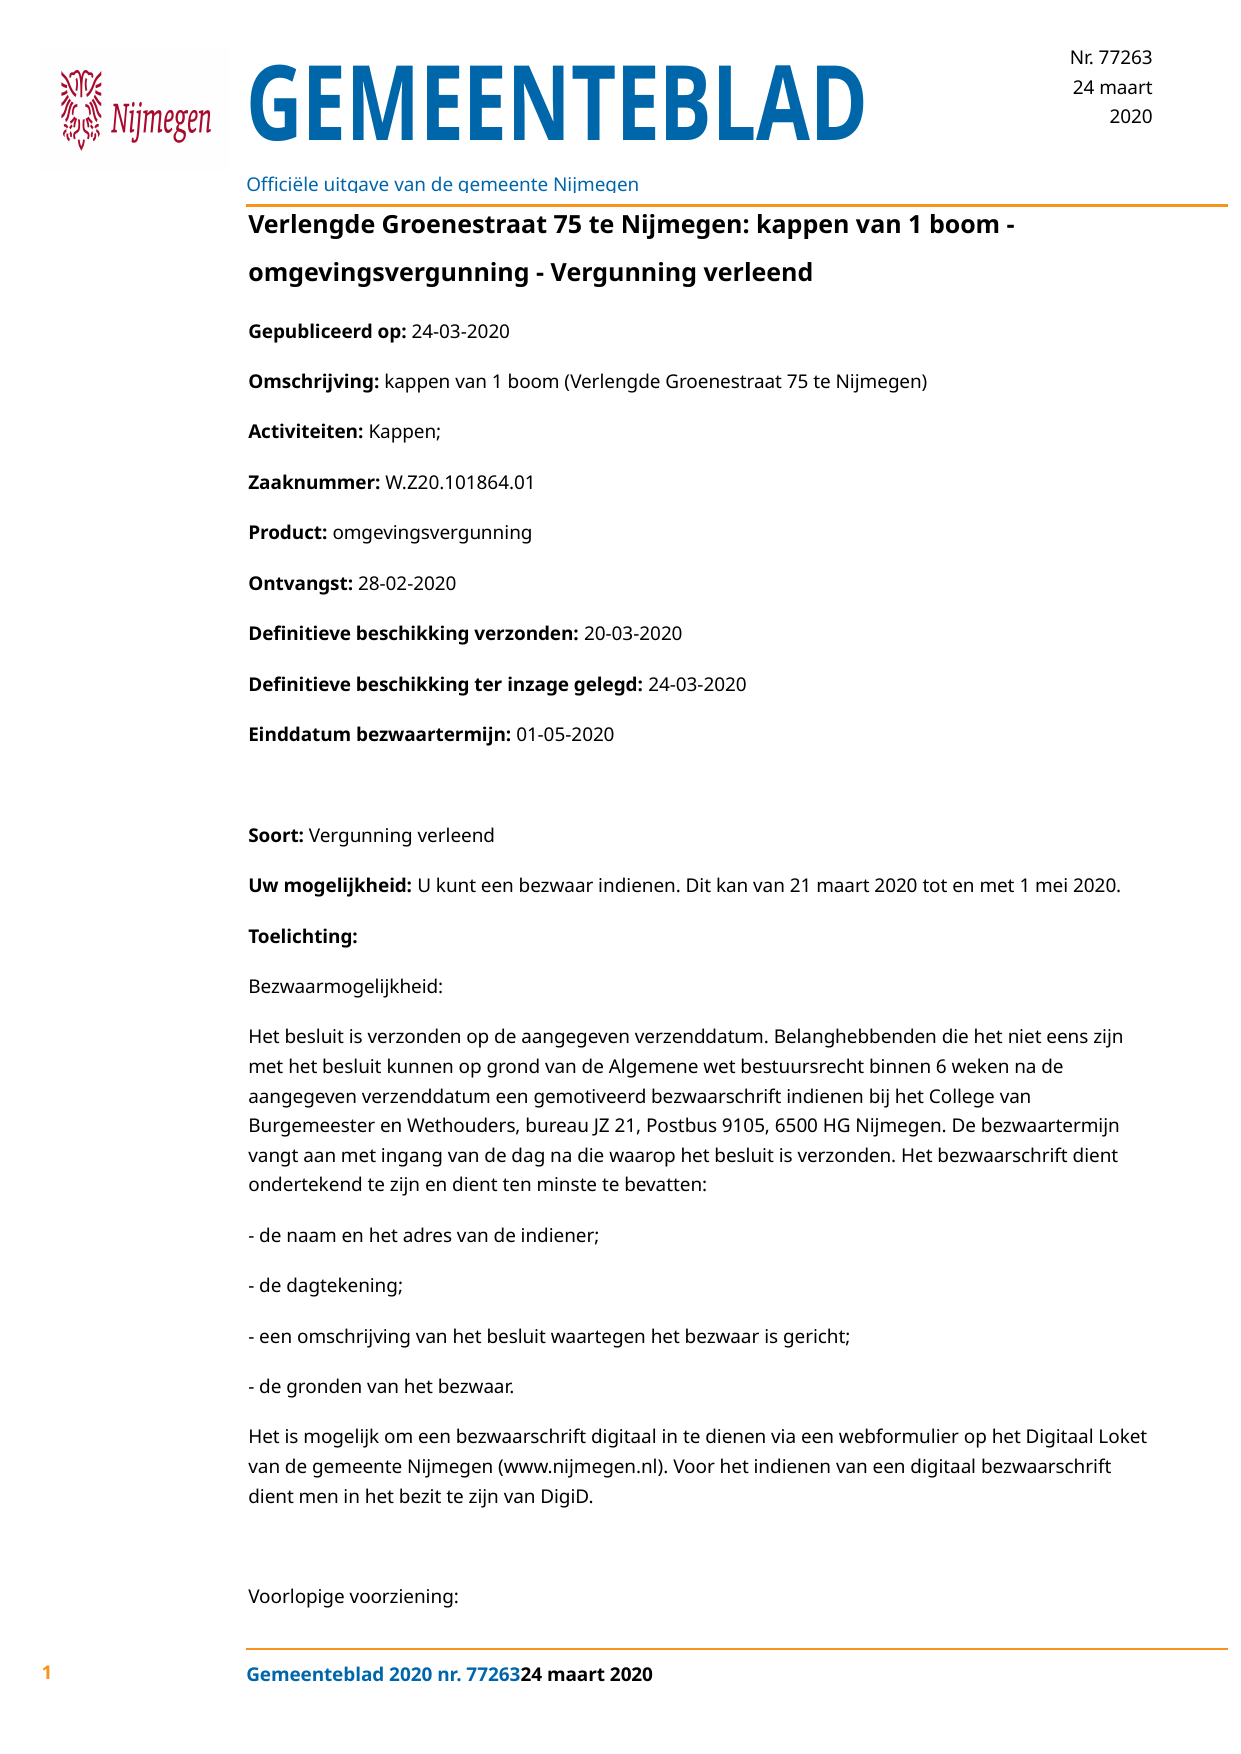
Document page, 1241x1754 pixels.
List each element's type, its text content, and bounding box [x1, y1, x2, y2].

text Omschrijving: kappen van 1 boom (Verlengde Groenestraat 75 te Nijmegen) [248, 368, 1152, 394]
text Activiteiten: Kappen; [248, 419, 1152, 444]
text Definitieve beschikking verzonden: 20-03-2020 [248, 620, 1152, 646]
text Bezwaarmogelijkheid: [248, 973, 1152, 999]
picture [41, 47, 231, 172]
text Het is mogelijk om een bezwaarschrift digitaal in te dienen via een webformulier op het Digitaal Loket van de gemeente Nijmegen (www.nijmegen.nl). Voor het indienen van een digitaal bezwaarschrift dient men in het bezit te zijn van DigiD. [248, 1424, 1152, 1509]
text - een omschrijving van het besluit waartegen het bezwaar is gericht; [248, 1323, 1152, 1349]
text Ontvangst: 28-02-2020 [248, 570, 1152, 596]
text Uw mogelijkheid: U kunt een bezwaar indienen. Dit kan van 21 maart 2020 tot en met 1 mei 2020. [248, 872, 1152, 898]
text Soort: Vergunning verleend [248, 822, 1152, 848]
text Toelichting: [248, 923, 1152, 949]
text - de dagtekening; [248, 1272, 1152, 1298]
text Voorlopige voorziening: [248, 1584, 1152, 1609]
text Product: omgevingsvergunning [248, 519, 1152, 545]
text Einddatum bezwaartermijn: 01-05-2020 [248, 721, 1152, 747]
text Zaaknummer: W.Z20.101864.01 [248, 469, 1152, 495]
text Verlengde Groenestraat 75 te Nijmegen: kappen van 1 boom - omgevingsvergunning - Vergunning verleend [248, 207, 1152, 288]
text Gepubliceerd op: 24-03-2020 [248, 318, 1152, 344]
text - de gronden van het bezwaar. [248, 1373, 1152, 1399]
text Het besluit is verzonden op de aangegeven verzenddatum. Belanghebbenden die het niet eens zijn met het besluit kunnen op grond van de Algemene wet bestuursrecht binnen 6 weken na de aangegeven verzenddatum een gemotiveerd bezwaarschrift indienen bij het College van Burgemeester en Wethouders, bureau JZ 21, Postbus 9105, 6500 HG Nijmegen. De bezwaartermijn vangt aan met ingang van de dag na die waarop het besluit is verzonden. Het bezwaarschrift dient ondertekend te zijn en dient ten minste te bevatten: [248, 1024, 1152, 1197]
text - de naam en het adres van de indiener; [248, 1222, 1152, 1248]
text Definitieve beschikking ter inzage gelegd: 24-03-2020 [248, 671, 1152, 697]
